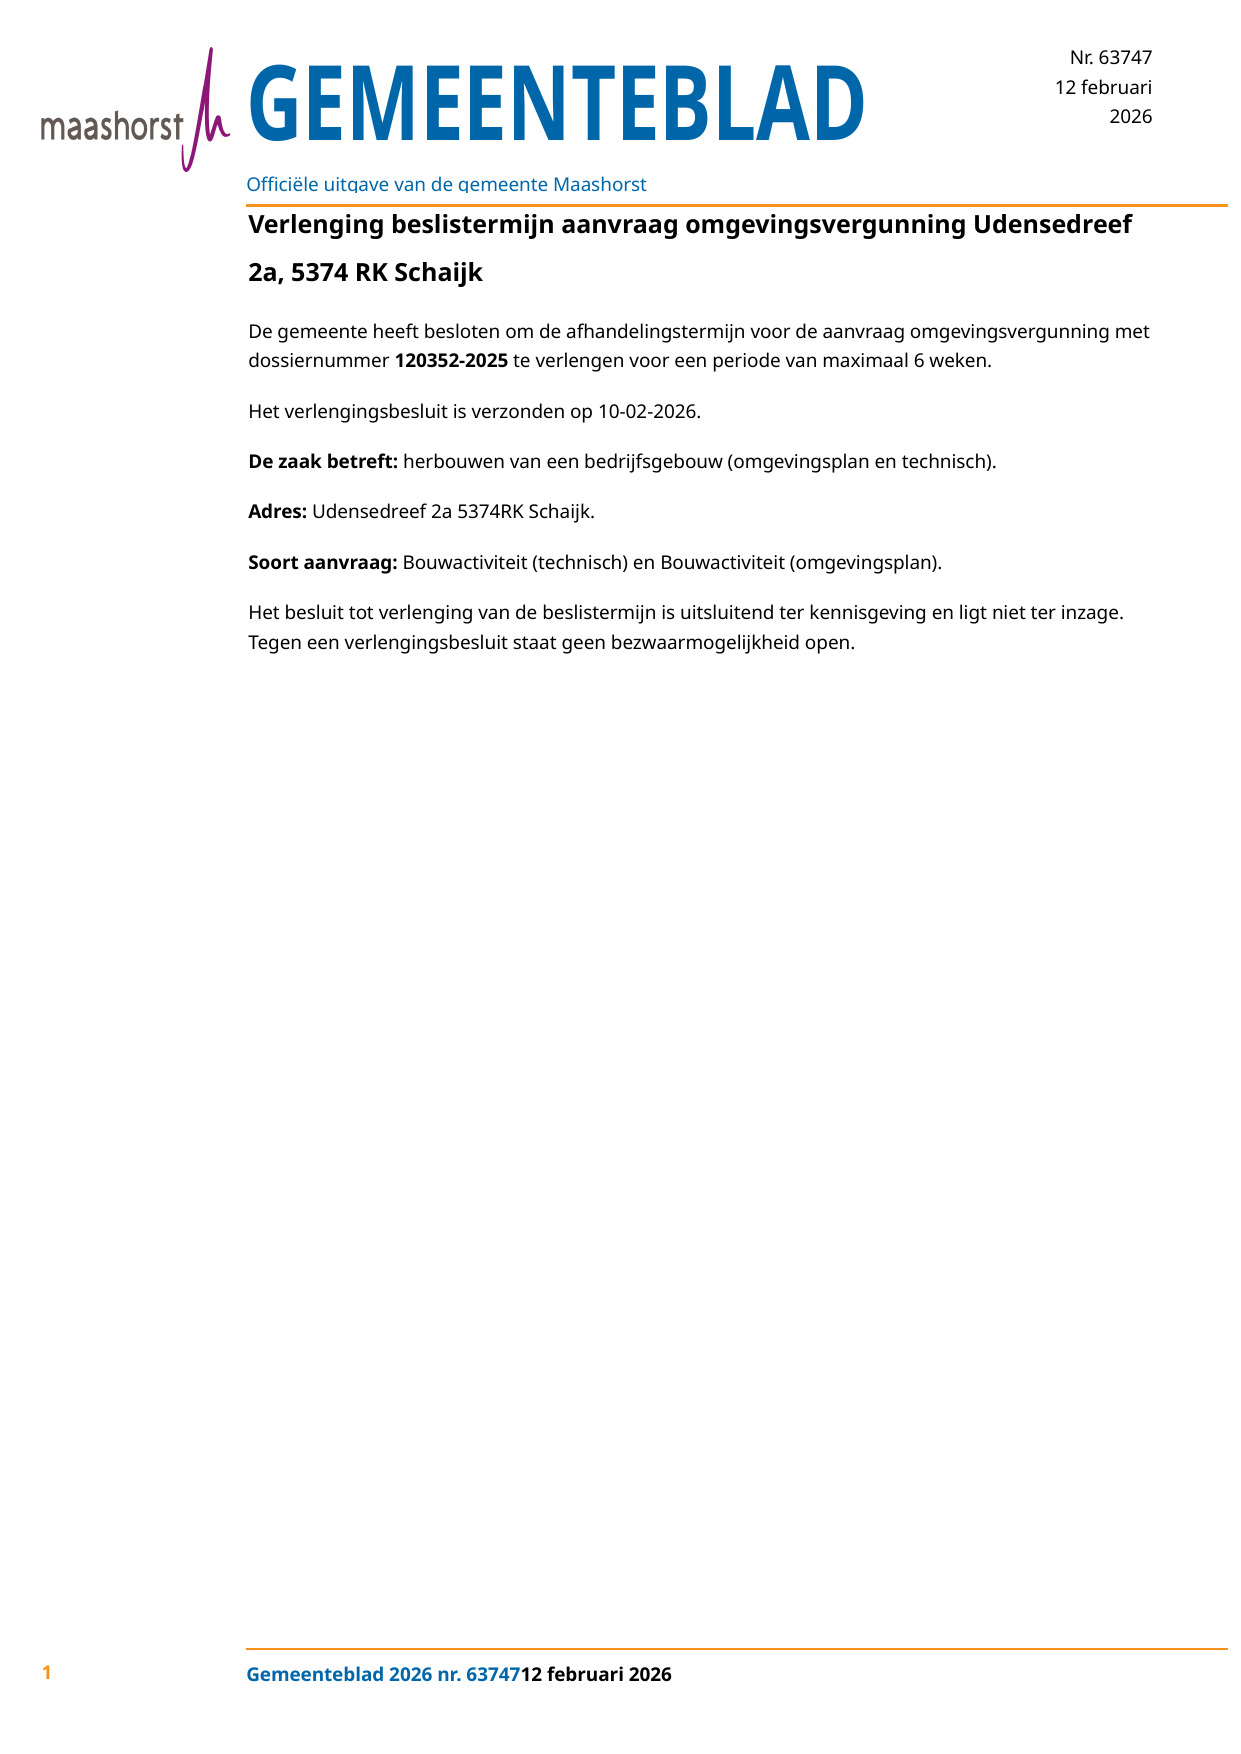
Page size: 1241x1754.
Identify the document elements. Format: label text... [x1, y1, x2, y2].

text Adres: Udensedreef 2a 5374RK Schaijk. [248, 499, 1152, 524]
text De gemeente heeft besloten om de afhandelingstermijn voor de aanvraag omgevingsvergunning met dossiernummer 120352-2025 te verlengen voor een periode van maximaal 6 weken. [248, 318, 1152, 373]
text Het besluit tot verlenging van de beslistermijn is uitsluitend ter kennisgeving en ligt niet ter inzage. Tegen een verlengingsbesluit staat geen bezwaarmogelijkheid open. [248, 599, 1152, 655]
text Het verlengingsbesluit is verzonden op 10-02-2026. [248, 398, 1152, 424]
text Verlenging beslistermijn aanvraag omgevingsvergunning Udensedreef 2a, 5374 RK Schaijk [248, 207, 1152, 288]
text Soort aanvraag: Bouwactiviteit (technisch) en Bouwactiviteit (omgevingsplan). [248, 549, 1152, 575]
picture [41, 47, 231, 172]
text De zaak betreft: herbouwen van een bedrijfsgebouw (omgevingsplan en technisch). [248, 448, 1152, 474]
